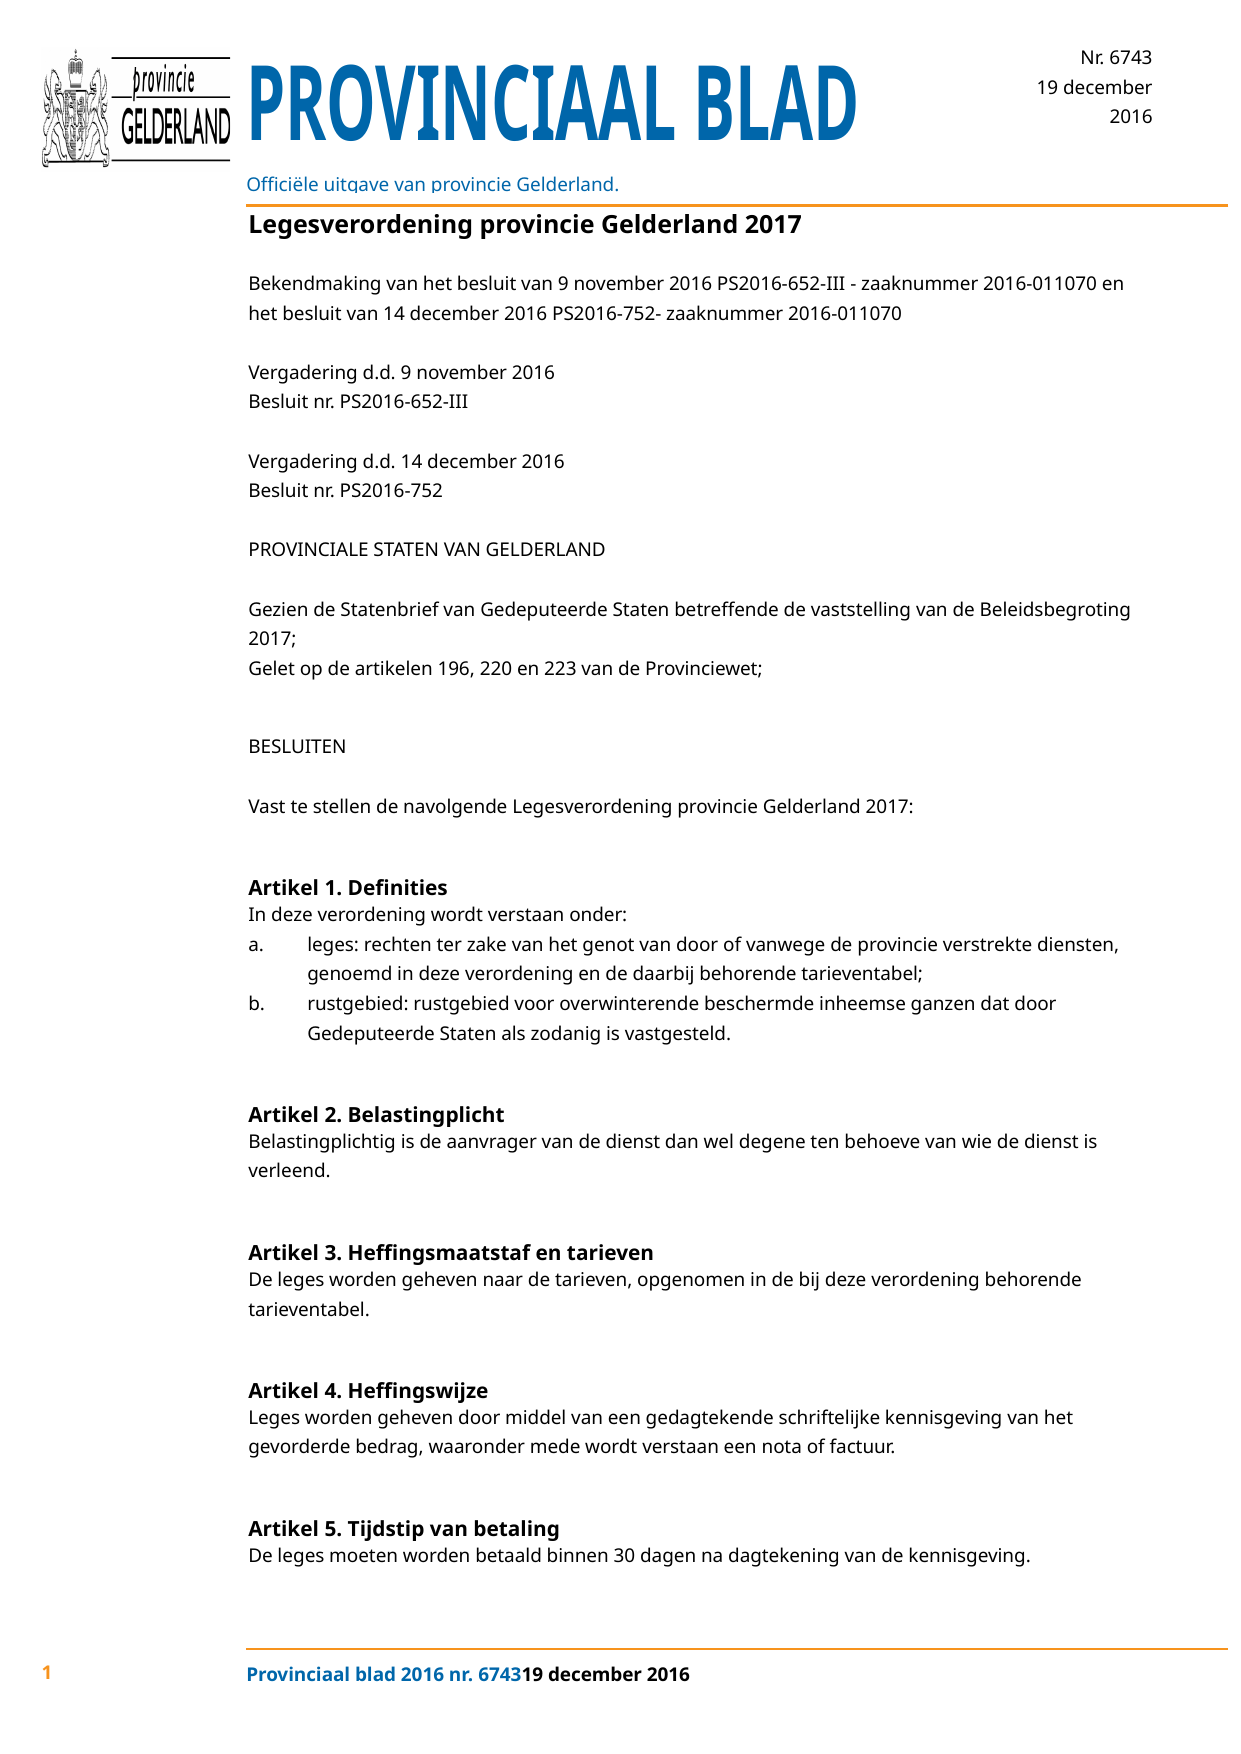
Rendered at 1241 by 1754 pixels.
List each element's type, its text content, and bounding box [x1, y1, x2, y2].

text BESLUITEN [248, 734, 1152, 759]
text Leges worden geheven door middel van een gedagtekende schriftelijke kennisgeving van het gevorderde bedrag, waaronder mede wordt verstaan een nota of factuur. [248, 1404, 1152, 1459]
text In deze verordening wordt verstaan onder: [248, 901, 1152, 927]
text De leges moeten worden betaald binnen 30 dagen na dagtekening van de kennisgeving. [248, 1542, 1152, 1568]
text Besluit nr. PS2016-652-III [248, 389, 1152, 414]
text Artikel 5. Tijdstip van betaling [248, 1514, 1152, 1542]
picture [41, 47, 231, 172]
text Vergadering d.d. 14 december 2016 [248, 448, 1152, 473]
text Gezien de Statenbrief van Gedeputeerde Staten betreffende de vaststelling van de Beleidsbegroting 2017; [248, 596, 1152, 651]
text Besluit nr. PS2016-752 [248, 477, 1152, 503]
text PROVINCIALE STATEN VAN GELDERLAND [248, 537, 1152, 562]
text Belastingplichtig is de aanvrager van de dienst dan wel degene ten behoeve van wie de dienst is verleend. [248, 1128, 1152, 1183]
list leges: rechten ter zake van het genot van door of vanwege de provincie verstrekte diensten, genoemd in deze verordening en de daarbij behorende tarieventabel; [248, 931, 1152, 986]
list rustgebied: rustgebied voor overwinterende beschermde inheemse ganzen dat door Gedeputeerde Staten als zodanig is vastgesteld. [248, 990, 1152, 1045]
text Vast te stellen de navolgende Legesverordening provincie Gelderland 2017: [248, 793, 1152, 819]
text Artikel 1. Definities [248, 873, 1152, 901]
text Artikel 4. Heffingswijze [248, 1376, 1152, 1404]
text De leges worden geheven naar de tarieven, opgenomen in de bij deze verordening behorende tarieventabel. [248, 1266, 1152, 1321]
text Vergadering d.d. 9 november 2016 [248, 359, 1152, 385]
text Gelet op de artikelen 196, 220 en 223 van de Provinciewet; [248, 655, 1152, 681]
text Bekendmaking van het besluit van 9 november 2016 PS2016-652-III - zaaknummer 2016-011070 en het besluit van 14 december 2016 PS2016-752- zaaknummer 2016-011070 [248, 270, 1152, 326]
text Artikel 3. Heffingsmaatstaf en tarieven [248, 1238, 1152, 1266]
text Legesverordening provincie Gelderland 2017 [248, 207, 1152, 241]
text Artikel 2. Belastingplicht [248, 1100, 1152, 1128]
